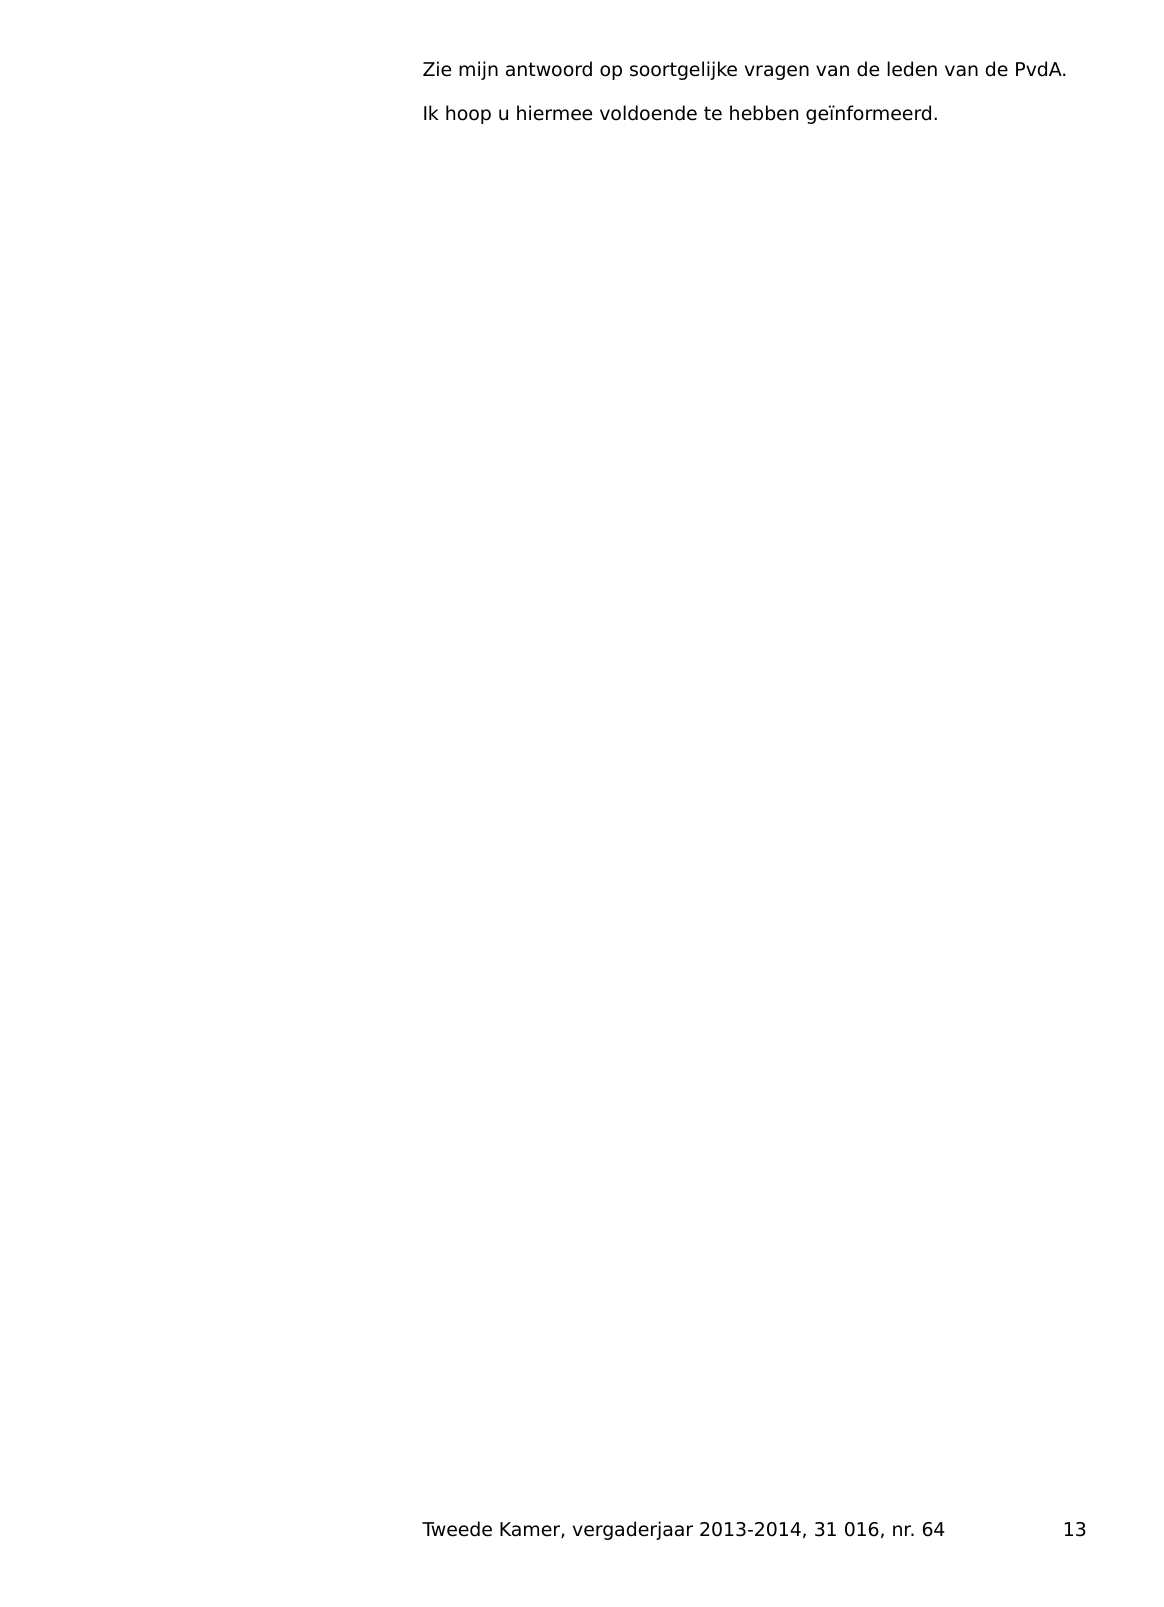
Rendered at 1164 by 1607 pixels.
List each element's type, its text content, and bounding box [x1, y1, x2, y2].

text Ik hoop u hiermee voldoende te hebben geïnformeerd. [422, 103, 1087, 125]
text Zie mijn antwoord op soortgelijke vragen van de leden van de PvdA. [422, 59, 1087, 81]
